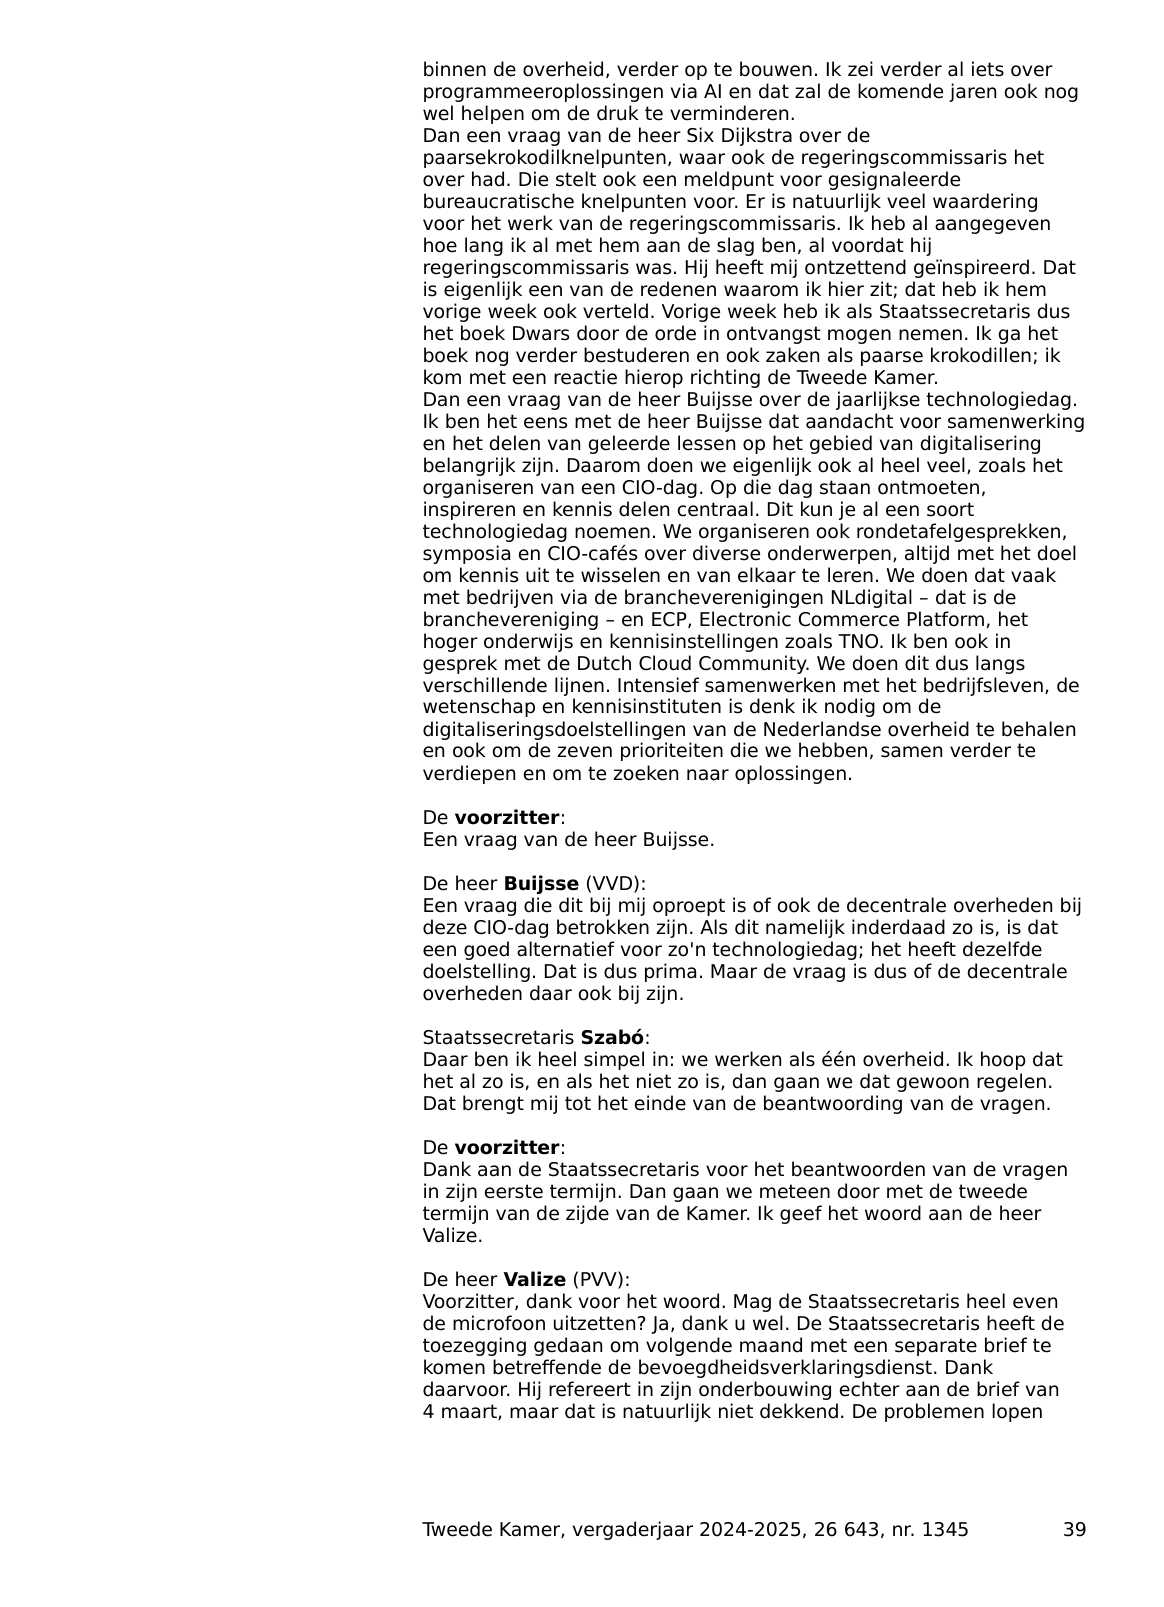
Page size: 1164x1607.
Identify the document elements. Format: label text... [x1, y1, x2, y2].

text Een vraag die dit bij mij oproept is of ook de decentrale overheden bij deze CIO-dag betrokken zijn. Als dit namelijk inderdaad zo is, is dat een goed alternatief voor zo'n technologiedag; het heeft dezelfde doelstelling. Dat is dus prima. Maar de vraag is dus of de decentrale overheden daar ook bij zijn. [422, 895, 1087, 1004]
text Voorzitter, dank voor het woord. Mag de Staatssecretaris heel even de microfoon uitzetten? Ja, dank u wel. De Staatssecretaris heeft de toezegging gedaan om volgende maand met een separate brief te komen betreffende de bevoegdheidsverklaringsdienst. Dank daarvoor. Hij refereert in zijn onderbouwing echter aan de brief van 4 maart, maar dat is natuurlijk niet dekkend. De problemen lopen [422, 1291, 1087, 1423]
text De heer Valize (PVV): [422, 1269, 1087, 1291]
text Dat brengt mij tot het einde van de beantwoording van de vragen. [422, 1093, 1087, 1115]
text Daar ben ik heel simpel in: we werken als één overheid. Ik hoop dat het al zo is, en als het niet zo is, dan gaan we dat gewoon regelen. [422, 1049, 1087, 1093]
text Dan een vraag van de heer Buijsse over de jaarlijkse technologiedag. Ik ben het eens met de heer Buijsse dat aandacht voor samenwerking en het delen van geleerde lessen op het gebied van digitalisering belangrijk zijn. Daarom doen we eigenlijk ook al heel veel, zoals het organiseren van een CIO-dag. Op die dag staan ontmoeten, inspireren en kennis delen centraal. Dit kun je al een soort technologiedag noemen. We organiseren ook rondetafelgesprekken, symposia en CIO-cafés over diverse onderwerpen, altijd met het doel om kennis uit te wisselen en van elkaar te leren. We doen dat vaak met bedrijven via de brancheverenigingen NLdigital – dat is de branchevereniging – en ECP, Electronic Commerce Platform, het hoger onderwijs en kennisinstellingen zoals TNO. Ik ben ook in gesprek met de Dutch Cloud Community. We doen dit dus langs verschillende lijnen. Intensief samenwerken met het bedrijfsleven, de wetenschap en kennisinstituten is denk ik nodig om de digitaliseringsdoelstellingen van de Nederlandse overheid te behalen en ook om de zeven prioriteiten die we hebben, samen verder te verdiepen en om te zoeken naar oplossingen. [422, 389, 1087, 784]
text Dank aan de Staatssecretaris voor het beantwoorden van de vragen in zijn eerste termijn. Dan gaan we meteen door met de tweede termijn van de zijde van de Kamer. Ik geef het woord aan de heer Valize. [422, 1159, 1087, 1247]
text De heer Buijsse (VVD): [422, 873, 1087, 895]
text Staatssecretaris Szabó: [422, 1027, 1087, 1049]
text binnen de overheid, verder op te bouwen. Ik zei verder al iets over programmeeroplossingen via AI en dat zal de komende jaren ook nog wel helpen om de druk te verminderen. [422, 59, 1087, 125]
text De voorzitter: [422, 1137, 1087, 1159]
text Een vraag van de heer Buijsse. [422, 828, 1087, 851]
text Dan een vraag van de heer Six Dijkstra over de paarsekrokodilknelpunten, waar ook de regeringscommissaris het over had. Die stelt ook een meldpunt voor gesignaleerde bureaucratische knelpunten voor. Er is natuurlijk veel waardering voor het werk van de regeringscommissaris. Ik heb al aangegeven hoe lang ik al met hem aan de slag ben, al voordat hij regeringscommissaris was. Hij heeft mij ontzettend geïnspireerd. Dat is eigenlijk een van de redenen waarom ik hier zit; dat heb ik hem vorige week ook verteld. Vorige week heb ik als Staatssecretaris dus het boek Dwars door de orde in ontvangst mogen nemen. Ik ga het boek nog verder bestuderen en ook zaken als paarse krokodillen; ik kom met een reactie hierop richting de Tweede Kamer. [422, 125, 1087, 389]
text De voorzitter: [422, 807, 1087, 828]
